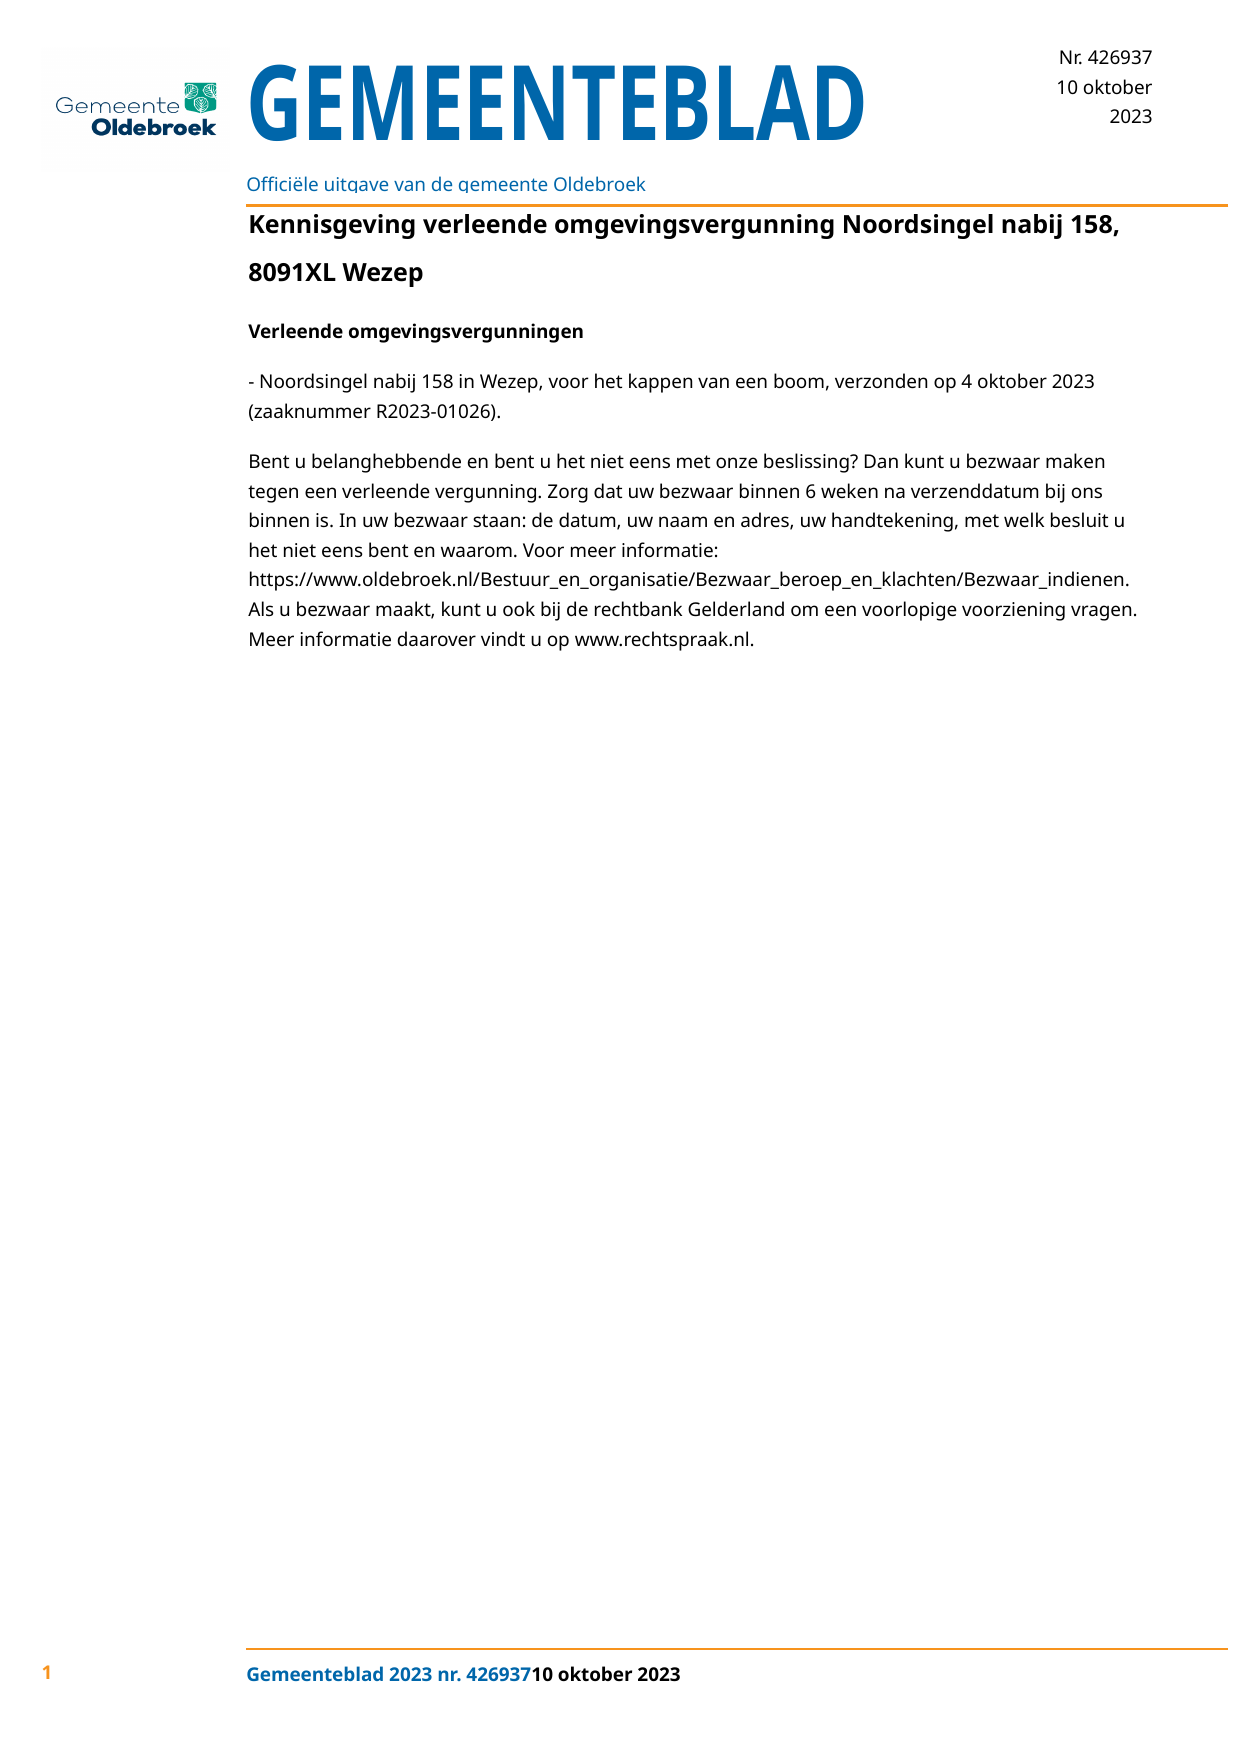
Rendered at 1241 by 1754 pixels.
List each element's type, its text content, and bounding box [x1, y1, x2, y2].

text Verleende omgevingsvergunningen [248, 318, 1152, 344]
text - Noordsingel nabij 158 in Wezep, voor het kappen van een boom, verzonden op 4 oktober 2023 (zaaknummer R2023-01026). [248, 368, 1152, 424]
picture [41, 47, 231, 172]
text Kennisgeving verleende omgevingsvergunning Noordsingel nabij 158, 8091XL Wezep [248, 207, 1152, 288]
text Bent u belanghebbende en bent u het niet eens met onze beslissing? Dan kunt u bezwaar maken tegen een verleende vergunning. Zorg dat uw bezwaar binnen 6 weken na verzenddatum bij ons binnen is. In uw bezwaar staan: de datum, uw naam en adres, uw handtekening, met welk besluit u het niet eens bent en waarom. Voor meer informatie: https://www.oldebroek.nl/Bestuur_en_organisatie/Bezwaar_beroep_en_klachten/Bezwaar_indienen. Als u bezwaar maakt, kunt u ook bij de rechtbank Gelderland om een voorlopige voorziening vragen. Meer informatie daarover vindt u op www.rechtspraak.nl. [248, 448, 1152, 652]
